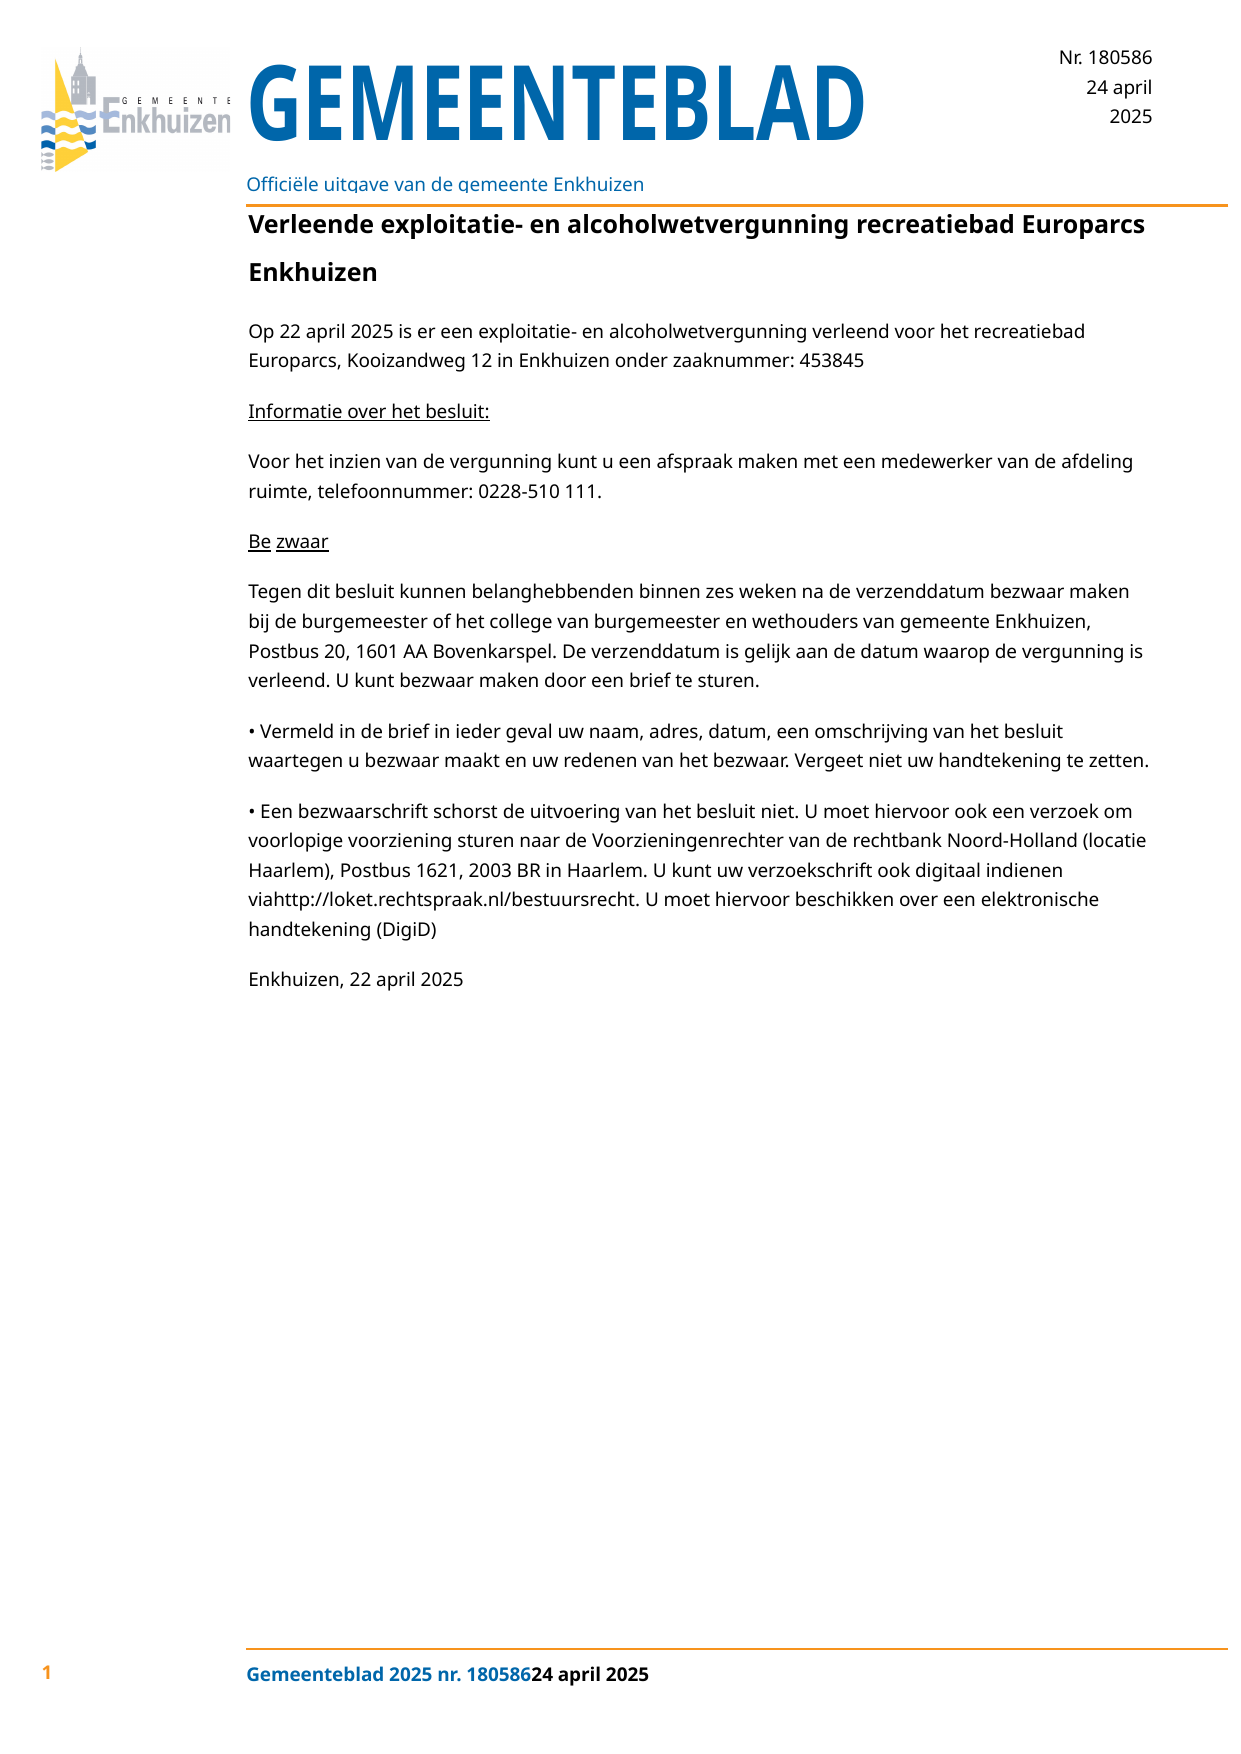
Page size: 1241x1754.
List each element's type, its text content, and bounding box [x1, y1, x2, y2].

picture [41, 47, 231, 172]
text Verleende exploitatie- en alcoholwetvergunning recreatiebad Europarcs Enkhuizen [248, 207, 1152, 288]
text Op 22 april 2025 is er een exploitatie- en alcoholwetvergunning verleend voor het recreatiebad Europarcs, Kooizandweg 12 in Enkhuizen onder zaaknummer: 453845 [248, 318, 1152, 373]
text Enkhuizen, 22 april 2025 [248, 967, 1152, 992]
text • Een bezwaarschrift schorst de uitvoering van het besluit niet. U moet hiervoor ook een verzoek om voorlopige voorziening sturen naar de Voorzieningenrechter van de rechtbank Noord-Holland (locatie Haarlem), Postbus 1621, 2003 BR in Haarlem. U kunt uw verzoekschrift ook digitaal indienen viahttp://loket.rechtspraak.nl/bestuursrecht. U moet hiervoor beschikken over een elektronische handtekening (DigiD) [248, 798, 1152, 942]
text Voor het inzien van de vergunning kunt u een afspraak maken met een medewerker van de afdeling ruimte, telefoonnummer: 0228-510 111. [248, 448, 1152, 504]
text Tegen dit besluit kunnen belanghebbenden binnen zes weken na de verzenddatum bezwaar maken bij de burgemeester of het college van burgemeester en wethouders van gemeente Enkhuizen, Postbus 20, 1601 AA Bovenkarspel. De verzenddatum is gelijk aan de datum waarop de vergunning is verleend. U kunt bezwaar maken door een brief te sturen. [248, 579, 1152, 693]
text Be zwaar [248, 528, 1152, 554]
text • Vermeld in de brief in ieder geval uw naam, adres, datum, een omschrijving van het besluit waartegen u bezwaar maakt en uw redenen van het bezwaar. Vergeet niet uw handtekening te zetten. [248, 718, 1152, 773]
text Informatie over het besluit: [248, 398, 1152, 424]
